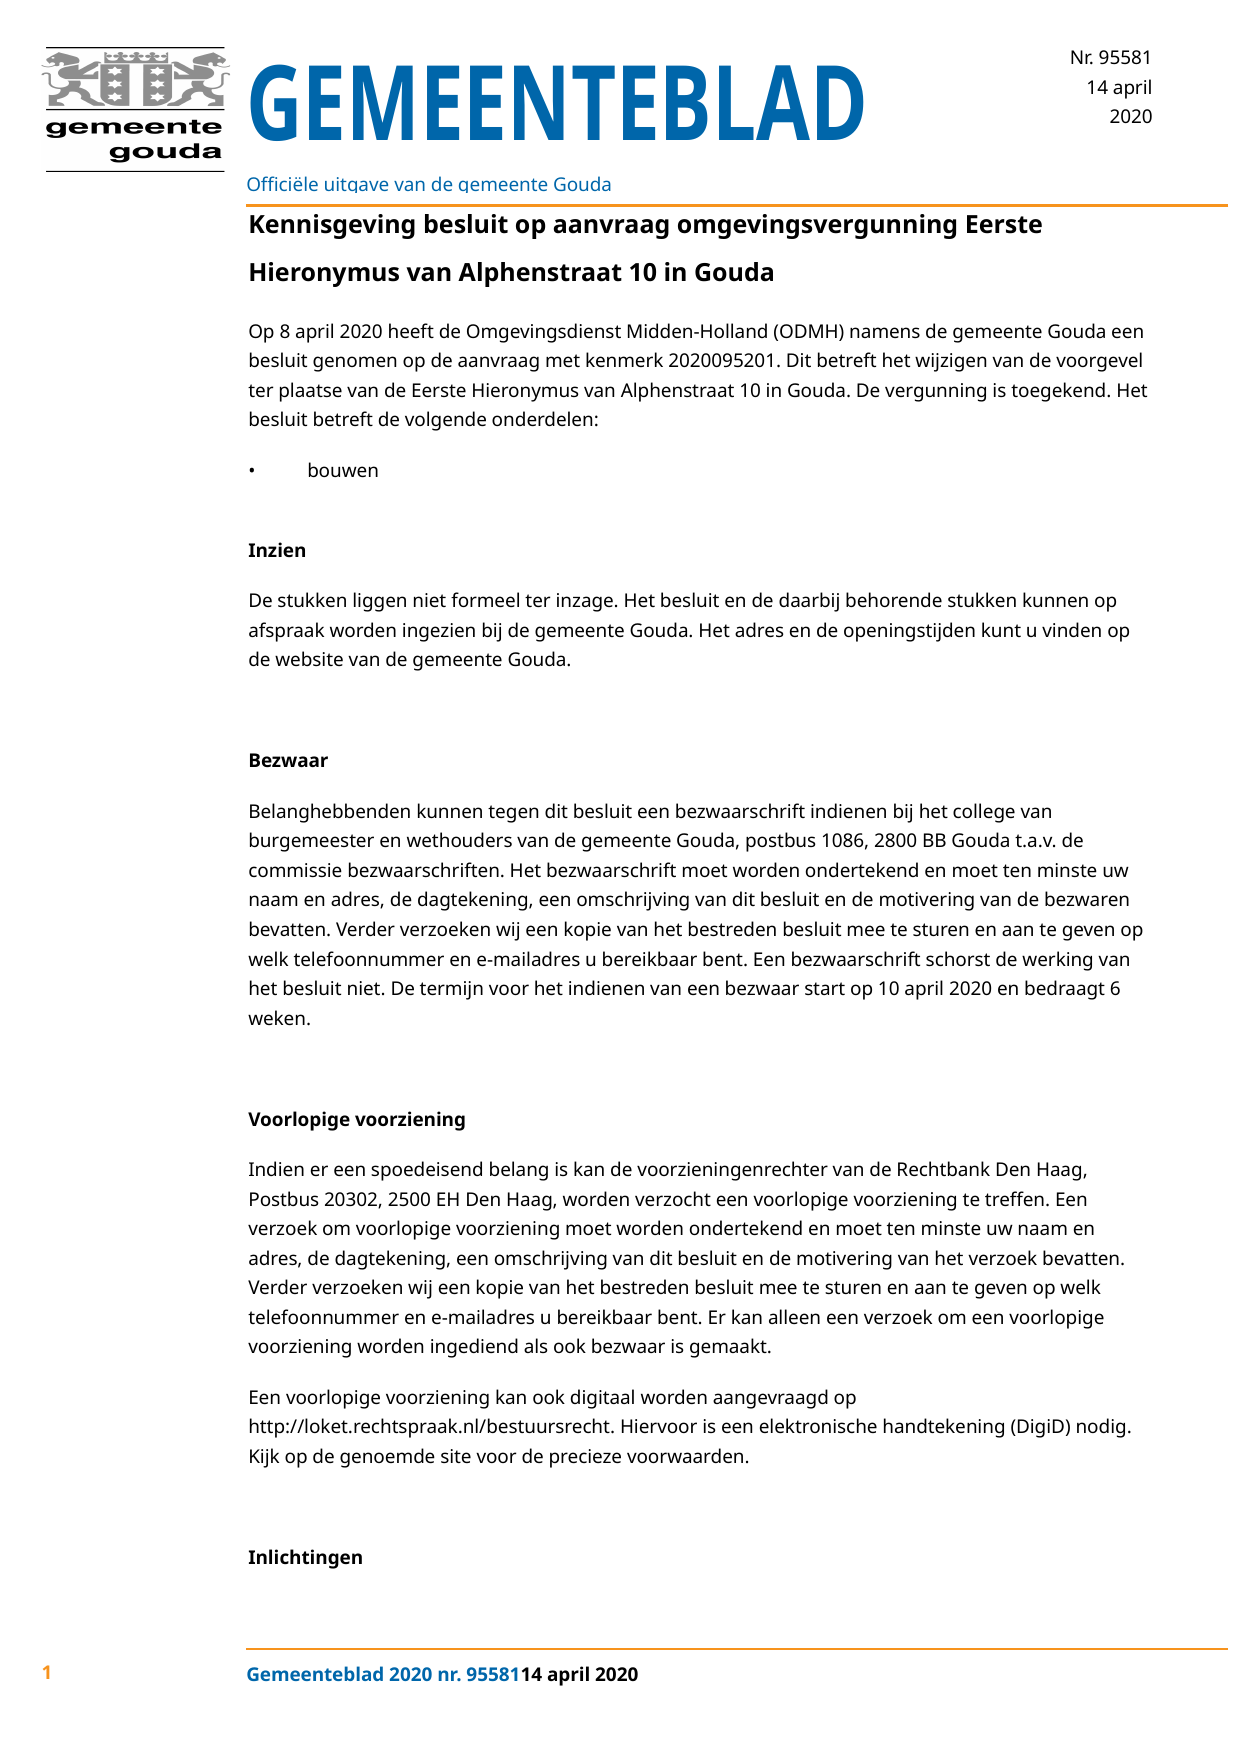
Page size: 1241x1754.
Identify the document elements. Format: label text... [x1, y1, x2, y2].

text Kennisgeving besluit op aanvraag omgevingsvergunning Eerste Hieronymus van Alphenstraat 10 in Gouda [248, 207, 1152, 288]
text Bezwaar [248, 747, 1152, 773]
text Een voorlopige voorziening kan ook digitaal worden aangevraagd op http://loket.rechtspraak.nl/bestuursrecht. Hiervoor is een elektronische handtekening (DigiD) nodig. Kijk op de genoemde site voor de precieze voorwaarden. [248, 1384, 1152, 1469]
text De stukken liggen niet formeel ter inzage. Het besluit en de daarbij behorende stukken kunnen op afspraak worden ingezien bij de gemeente Gouda. Het adres en de openingstijden kunt u vinden op de website van de gemeente Gouda. [248, 587, 1152, 672]
text Voorlopige voorziening [248, 1106, 1152, 1132]
text Belanghebbenden kunnen tegen dit besluit een bezwaarschrift indienen bij het college van burgemeester en wethouders van de gemeente Gouda, postbus 1086, 2800 BB Gouda t.a.v. de commissie bezwaarschriften. Het bezwaarschrift moet worden ondertekend en moet ten minste uw naam en adres, de dagtekening, een omschrijving van dit besluit en de motivering van de bezwaren bevatten. Verder verzoeken wij een kopie van het bestreden besluit mee te sturen en aan te geven op welk telefoonnummer en e-mailadres u bereikbaar bent. Een bezwaarschrift schorst de werking van het besluit niet. De termijn voor het indienen van een bezwaar start op 10 april 2020 en bedraagt 6 weken. [248, 798, 1152, 1031]
list bouwen [248, 457, 1152, 483]
text Inlichtingen [248, 1544, 1152, 1570]
text Op 8 april 2020 heeft de Omgevingsdienst Midden-Holland (ODMH) namens de gemeente Gouda een besluit genomen op de aanvraag met kenmerk 2020095201. Dit betreft het wijzigen van de voorgevel ter plaatse van de Eerste Hieronymus van Alphenstraat 10 in Gouda. De vergunning is toegekend. Het besluit betreft de volgende onderdelen: [248, 318, 1152, 432]
text Inzien [248, 537, 1152, 563]
text Indien er een spoedeisend belang is kan de voorzieningenrechter van de Rechtbank Den Haag, Postbus 20302, 2500 EH Den Haag, worden verzocht een voorlopige voorziening te treffen. Een verzoek om voorlopige voorziening moet worden ondertekend en moet ten minste uw naam en adres, de dagtekening, een omschrijving van dit besluit en de motivering van het verzoek bevatten. Verder verzoeken wij een kopie van het bestreden besluit mee te sturen en aan te geven op welk telefoonnummer en e-mailadres u bereikbaar bent. Er kan alleen een verzoek om een voorlopige voorziening worden ingediend als ook bezwaar is gemaakt. [248, 1156, 1152, 1359]
picture [41, 47, 231, 172]
